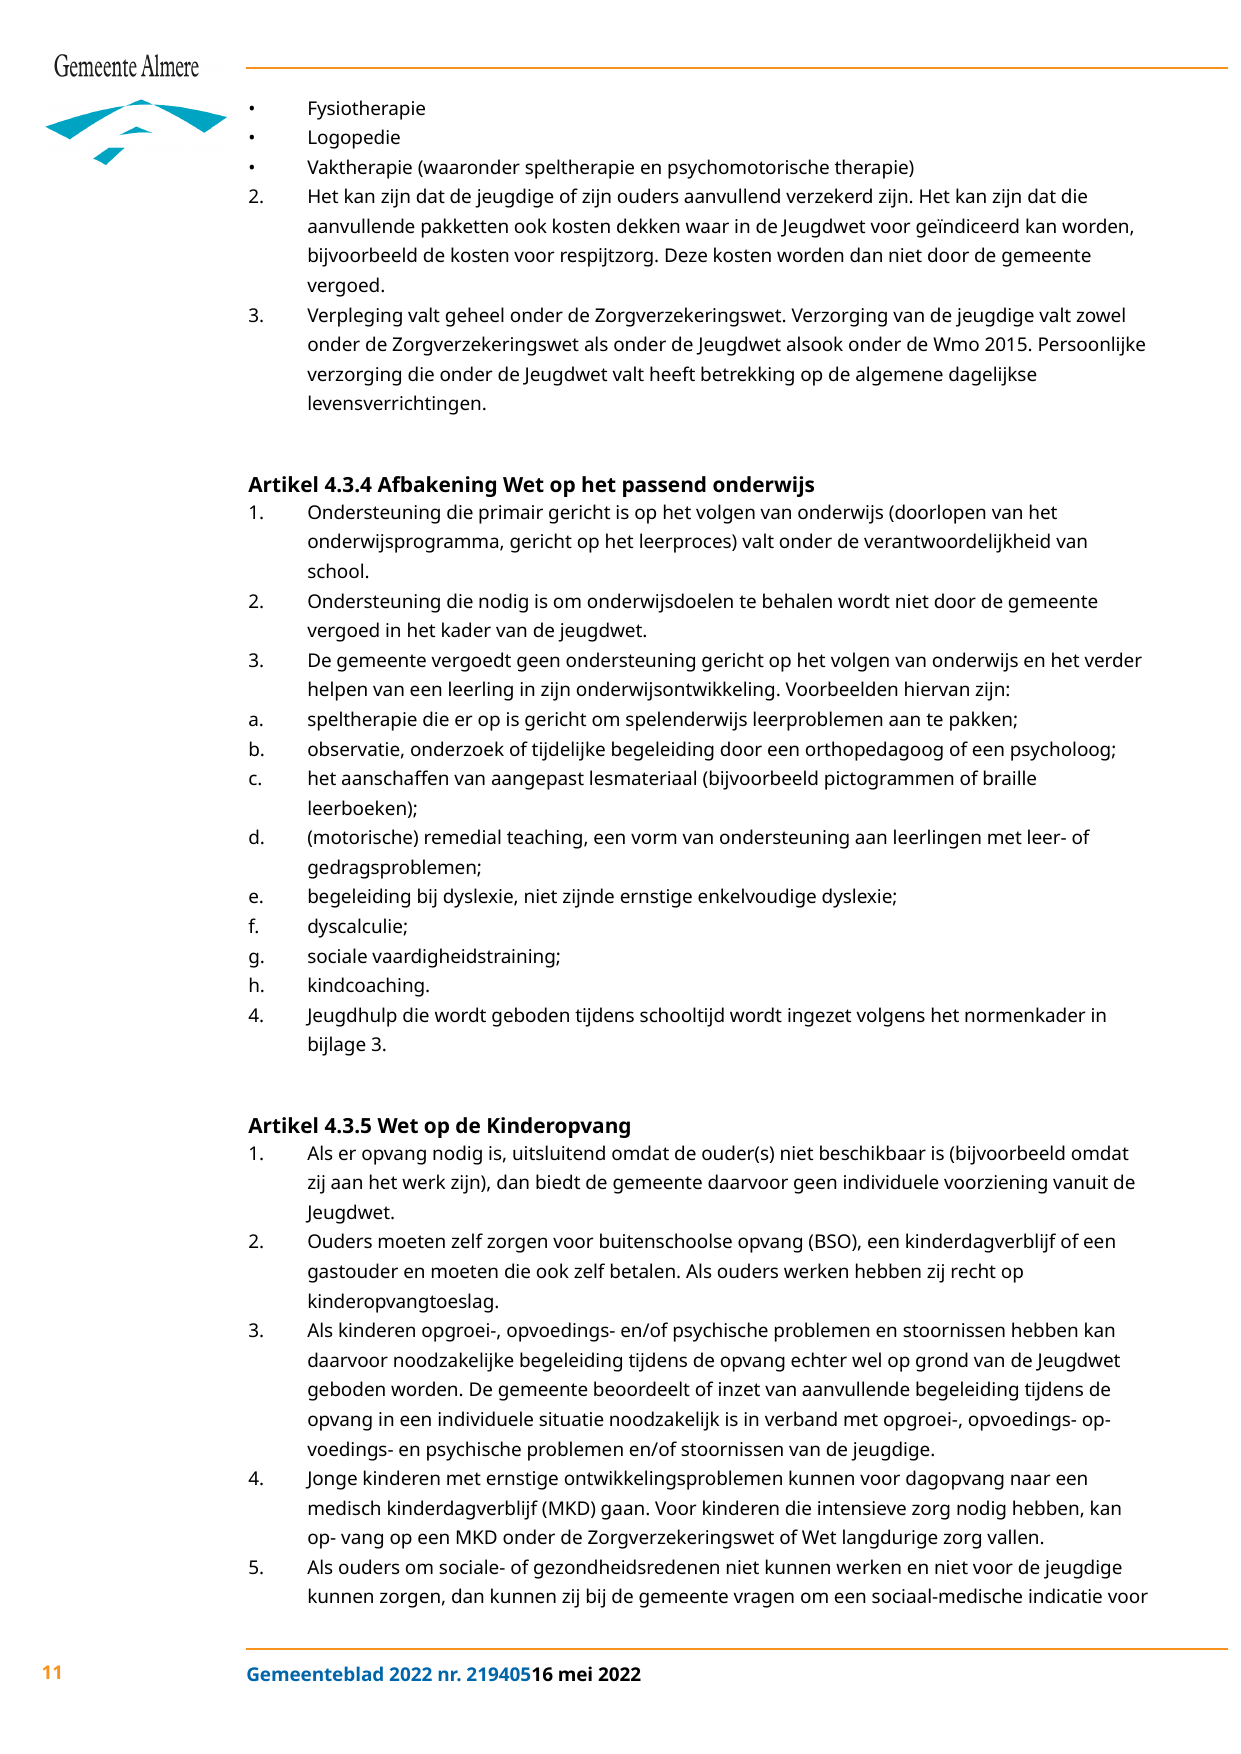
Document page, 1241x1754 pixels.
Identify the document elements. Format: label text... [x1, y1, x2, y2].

list speltherapie die er op is gericht om spelenderwijs leerproblemen aan te pakken; [248, 706, 1152, 732]
text Artikel 4.3.5 Wet op de Kinderopvang [248, 1112, 1152, 1140]
list Jonge kinderen met ernstige ontwikkelingsproblemen kunnen voor dagopvang naar een medisch kinderdagverblijf (MKD) gaan. Voor kinderen die intensieve zorg nodig hebben, kan op- vang op een MKD onder de Zorgverzekeringswet of Wet langdurige zorg vallen. [248, 1465, 1152, 1550]
list Als kinderen opgroei-, opvoedings- en/of psychische problemen en stoornissen hebben kan daarvoor noodzakelijke begeleiding tijdens de opvang echter wel op grond van de Jeugdwet geboden worden. De gemeente beoordeelt of inzet van aanvullende begeleiding tijdens de opvang in een individuele situatie noodzakelijk is in verband met opgroei-, opvoedings- op- voedings- en psychische problemen en/of stoornissen van de jeugdige. [248, 1317, 1152, 1462]
list sociale vaardigheidstraining; [248, 943, 1152, 968]
list Ondersteuning die primair gericht is op het volgen van onderwijs (doorlopen van het onderwijsprogramma, gericht op het leerproces) valt onder de verantwoordelijkheid van school. [248, 499, 1152, 584]
list Logopedie [248, 124, 1152, 150]
list Het kan zijn dat de jeugdige of zijn ouders aanvullend verzekerd zijn. Het kan zijn dat die aanvullende pakketten ook kosten dekken waar in de Jeugdwet voor geïndiceerd kan worden, bijvoorbeeld de kosten voor respijtzorg. Deze kosten worden dan niet door de gemeente vergoed. [248, 183, 1152, 298]
list kindcoaching. [248, 972, 1152, 998]
list Als ouders om sociale- of gezondheidsredenen niet kunnen werken en niet voor de jeugdige kunnen zorgen, dan kunnen zij bij de gemeente vragen om een sociaal-medische indicatie voor [248, 1554, 1152, 1609]
list Fysiotherapie [248, 95, 1152, 121]
list Verpleging valt geheel onder de Zorgverzekeringswet. Verzorging van de jeugdige valt zowel onder de Zorgverzekeringswet als onder de Jeugdwet alsook onder de Wmo 2015. Persoonlijke verzorging die onder de Jeugdwet valt heeft betrekking op de algemene dagelijkse levensverrichtingen. [248, 302, 1152, 416]
list Ondersteuning die nodig is om onderwijsdoelen te behalen wordt niet door de gemeente vergoed in het kader van de jeugdwet. [248, 588, 1152, 643]
list Als er opvang nodig is, uitsluitend omdat de ouder(s) niet beschikbaar is (bijvoorbeeld omdat zij aan het werk zijn), dan biedt de gemeente daarvoor geen individuele voorziening vanuit de Jeugdwet. [248, 1140, 1152, 1225]
list het aanschaffen van aangepast lesmateriaal (bijvoorbeeld pictogrammen of braille leerboeken); [248, 765, 1152, 821]
list begeleiding bij dyslexie, niet zijnde ernstige enkelvoudige dyslexie; [248, 884, 1152, 909]
list (motorische) remedial teaching, een vorm van ondersteuning aan leerlingen met leer- of gedragsproblemen; [248, 824, 1152, 880]
list dyscalculie; [248, 913, 1152, 939]
list Ouders moeten zelf zorgen voor buitenschoolse opvang (BSO), een kinderdagverblijf of een gastouder en moeten die ook zelf betalen. Als ouders werken hebben zij recht op kinderopvangtoeslag. [248, 1229, 1152, 1314]
list observatie, onderzoek of tijdelijke begeleiding door een orthopedagoog of een psycholoog; [248, 736, 1152, 761]
list De gemeente vergoedt geen ondersteuning gericht op het volgen van onderwijs en het verder helpen van een leerling in zijn onderwijsontwikkeling. Voorbeelden hiervan zijn: [248, 647, 1152, 702]
picture [41, 47, 231, 172]
text Artikel 4.3.4 Afbakening Wet op het passend onderwijs [248, 471, 1152, 499]
list Vaktherapie (waaronder speltherapie en psychomotorische therapie) [248, 154, 1152, 180]
list Jeugdhulp die wordt geboden tijdens schooltijd wordt ingezet volgens het normenkader in bijlage 3. [248, 1002, 1152, 1057]
